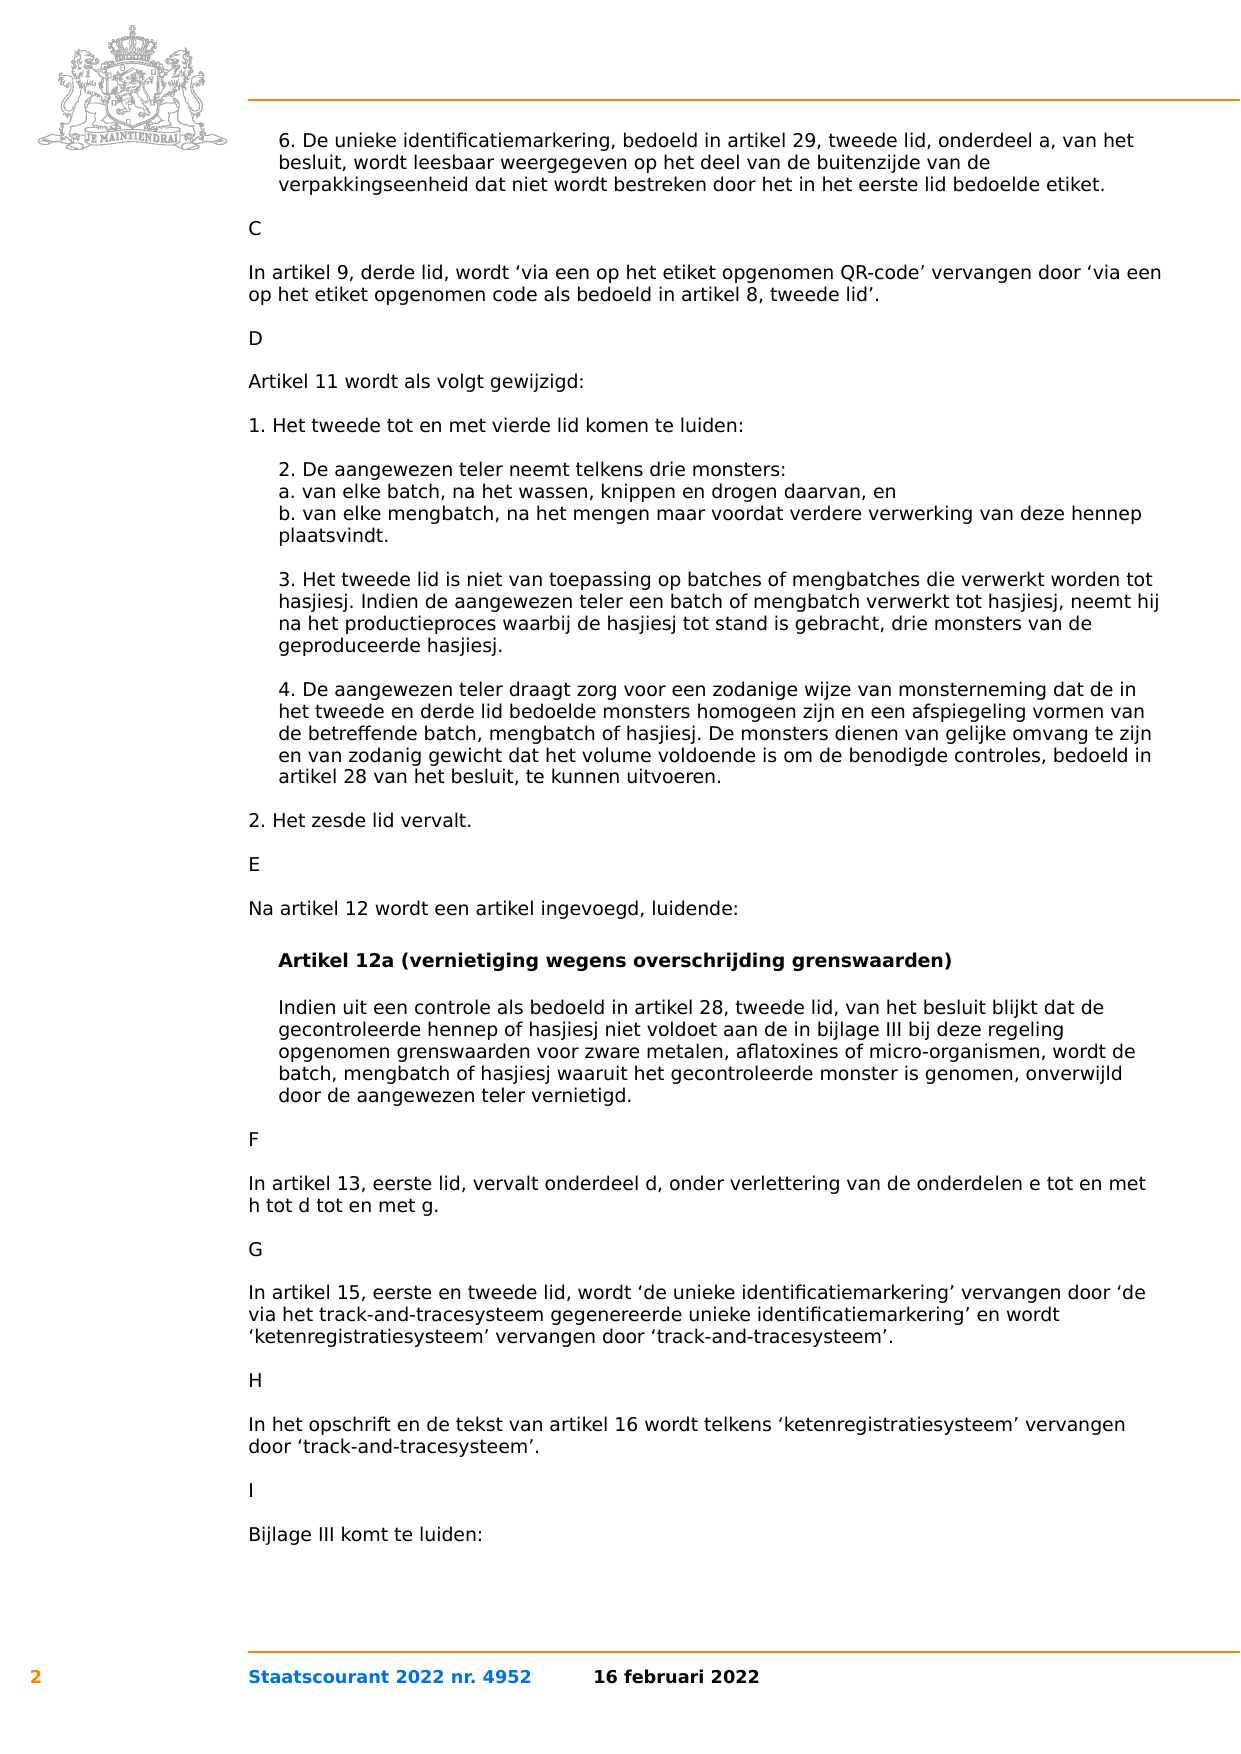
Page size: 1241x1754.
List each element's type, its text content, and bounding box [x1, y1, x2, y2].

text 3. Het tweede lid is niet van toepassing op batches of mengbatches die verwerkt worden tot hasjiesj. Indien de aangewezen teler een batch of mengbatch verwerkt tot hasjiesj, neemt hij na het productieproces waarbij de hasjiesj tot stand is gebracht, drie monsters van de geproduceerde hasjiesj. [278, 569, 1163, 657]
text 4. De aangewezen teler draagt zorg voor een zodanige wijze van monsterneming dat de in het tweede en derde lid bedoelde monsters homogeen zijn en een afspiegeling vormen van de betreffende batch, mengbatch of hasjiesj. De monsters dienen van gelijke omvang te zijn en van zodanig gewicht dat het volume voldoende is om de benodigde controles, bedoeld in artikel 28 van het besluit, te kunnen uitvoeren. [278, 678, 1163, 788]
text 2. Het zesde lid vervalt. [248, 810, 1163, 832]
text F [248, 1129, 1163, 1151]
text In artikel 13, eerste lid, vervalt onderdeel d, onder verlettering van de onderdelen e tot en met h tot d tot en met g. [248, 1173, 1163, 1217]
text Bijlage III komt te luiden: [248, 1524, 1163, 1546]
text In het opschrift en de tekst van artikel 16 wordt telkens ‘ketenregistratiesysteem’ vervangen door ‘track-and-tracesysteem’. [248, 1414, 1163, 1458]
text H [248, 1370, 1163, 1392]
text I [248, 1480, 1163, 1502]
text In artikel 9, derde lid, wordt ‘via een op het etiket opgenomen QR-code’ vervangen door ‘via een op het etiket opgenomen code als bedoeld in artikel 8, tweede lid’. [248, 262, 1163, 306]
text b. van elke mengbatch, na het mengen maar voordat verdere verwerking van deze hennep plaatsvindt. [278, 503, 1163, 547]
text 1. Het tweede tot en met vierde lid komen te luiden: [248, 415, 1163, 437]
text C [248, 218, 1163, 240]
subtitle Artikel 12a (vernietiging wegens overschrijding grenswaarden) [278, 950, 1163, 972]
text 6. De unieke identificatiemarkering, bedoeld in artikel 29, tweede lid, onderdeel a, van het besluit, wordt leesbaar weergegeven op het deel van de buitenzijde van de verpakkingseenheid dat niet wordt bestreken door het in het eerste lid bedoelde etiket. [278, 130, 1163, 196]
text a. van elke batch, na het wassen, knippen en drogen daarvan, en [278, 481, 1163, 503]
text E [248, 854, 1163, 876]
text Indien uit een controle als bedoeld in artikel 28, tweede lid, van het besluit blijkt dat de gecontroleerde hennep of hasjiesj niet voldoet aan de in bijlage III bij deze regeling opgenomen grenswaarden voor zware metalen, aflatoxines of micro-organismen, wordt de batch, mengbatch of hasjiesj waaruit het gecontroleerde monster is genomen, onverwijld door de aangewezen teler vernietigd. [278, 997, 1163, 1107]
text D [248, 327, 1163, 349]
text Na artikel 12 wordt een artikel ingevoegd, luidende: [248, 898, 1163, 920]
text G [248, 1238, 1163, 1260]
text Artikel 11 wordt als volgt gewijzigd: [248, 371, 1163, 393]
text In artikel 15, eerste en tweede lid, wordt ‘de unieke identificatiemarkering’ vervangen door ‘de via het track-and-tracesysteem gegenereerde unieke identificatiemarkering’ en wordt ‘ketenregistratiesysteem’ vervangen door ‘track-and-tracesysteem’. [248, 1282, 1163, 1348]
text 2. De aangewezen teler neemt telkens drie monsters: [278, 459, 1163, 481]
picture [38, 25, 227, 150]
